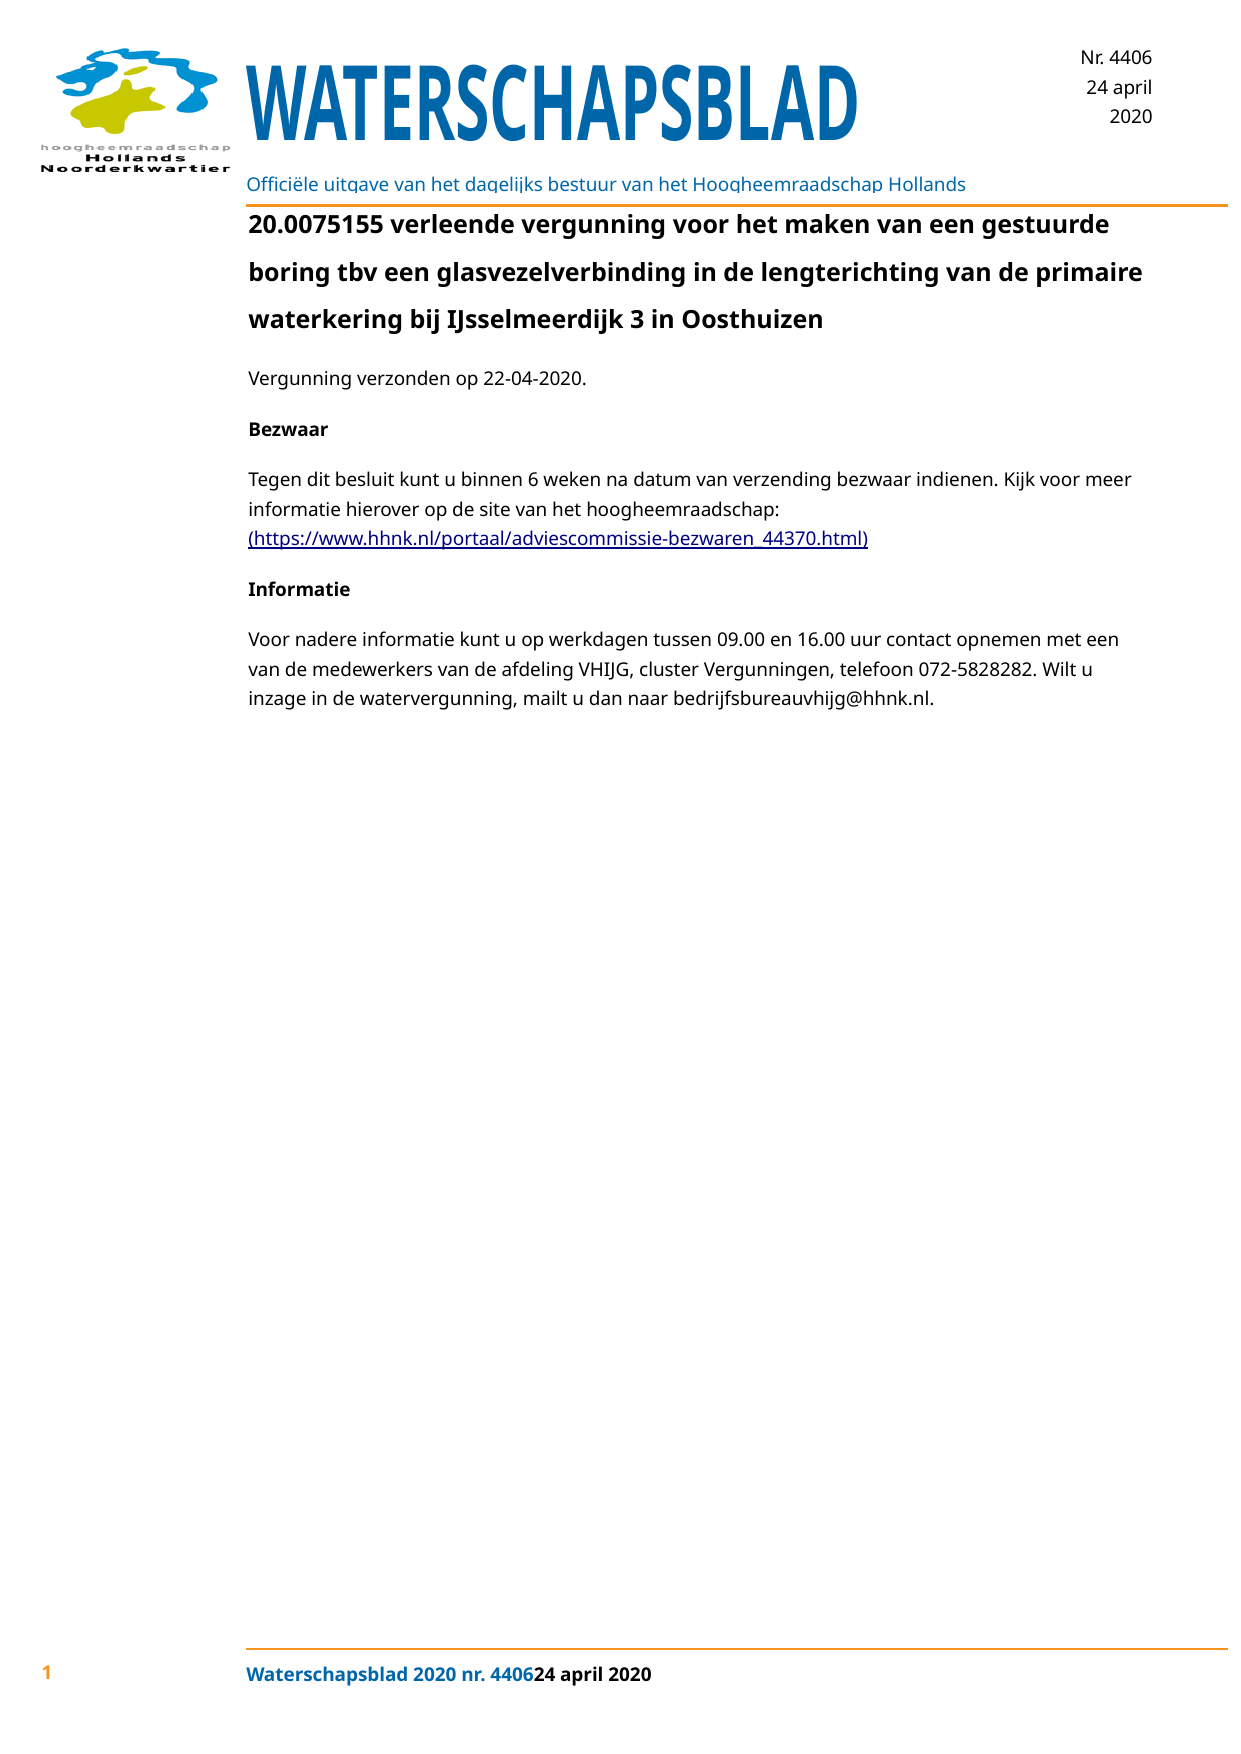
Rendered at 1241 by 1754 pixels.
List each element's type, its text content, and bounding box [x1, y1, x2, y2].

text Vergunning verzonden op 22-04-2020. [248, 366, 1152, 391]
picture [41, 47, 231, 172]
text 20.0075155 verleende vergunning voor het maken van een gestuurde boring tbv een glasvezelverbinding in de lengterichting van de primaire waterkering bij IJsselmeerdijk 3 in Oosthuizen [248, 207, 1152, 336]
text Voor nadere informatie kunt u op werkdagen tussen 09.00 en 16.00 uur contact opnemen met een van de medewerkers van de afdeling VHIJG, cluster Vergunningen, telefoon 072-5828282. Wilt u inzage in de watervergunning, mailt u dan naar bedrijfsbureauvhijg@hhnk.nl. [248, 626, 1152, 711]
text Bezwaar [248, 416, 1152, 442]
text Informatie [248, 576, 1152, 602]
text Tegen dit besluit kunt u binnen 6 weken na datum van verzending bezwaar indienen. Kijk voor meer informatie hierover op de site van het hoogheemraadschap: (https://www.hhnk.nl/portaal/adviescommissie-bezwaren_44370.html) [248, 466, 1152, 551]
